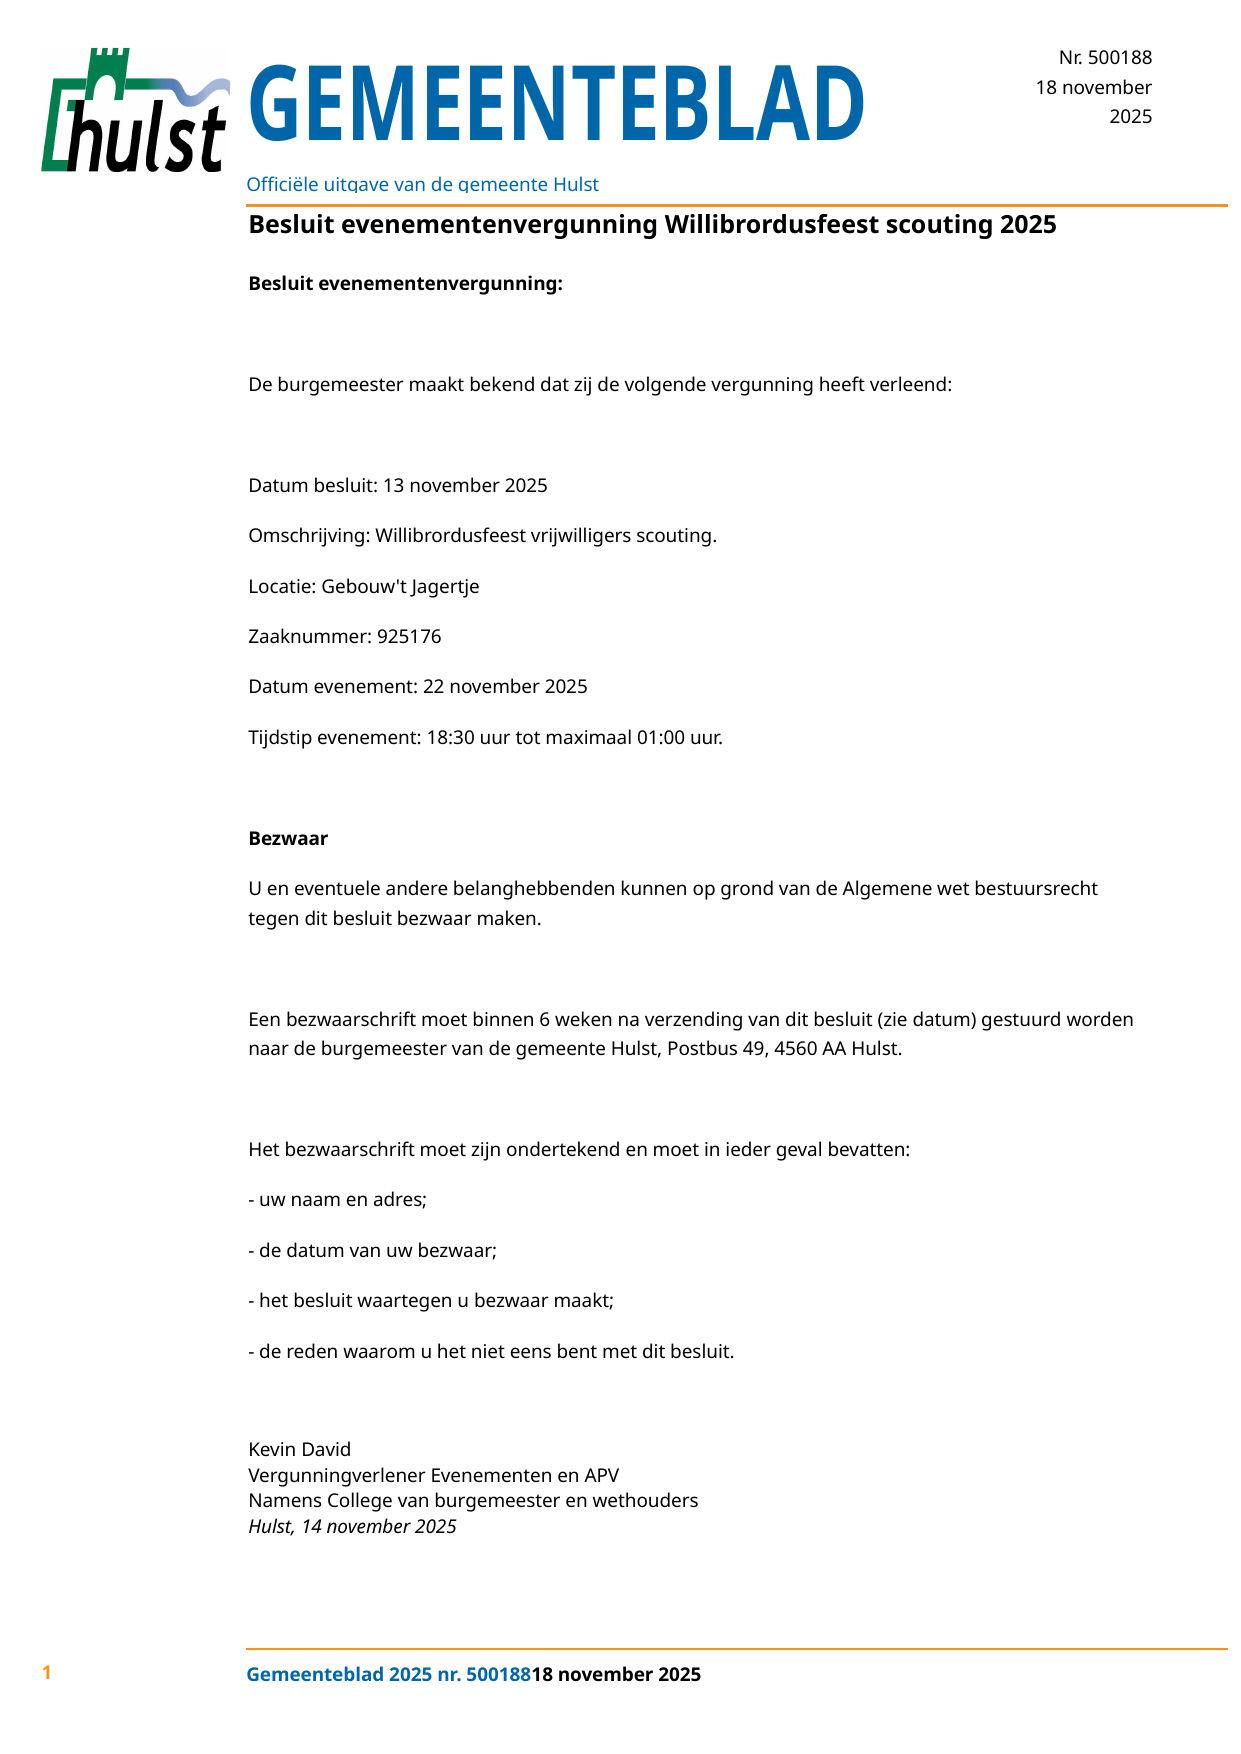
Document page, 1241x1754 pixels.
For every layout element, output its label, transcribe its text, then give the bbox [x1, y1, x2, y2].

text Besluit evenementenvergunning Willibrordusfeest scouting 2025 [248, 207, 1152, 241]
text Kevin David [248, 1436, 1152, 1462]
text Besluit evenementenvergunning: [248, 270, 1152, 296]
text - uw naam en adres; [248, 1187, 1152, 1212]
text - het besluit waartegen u bezwaar maakt; [248, 1287, 1152, 1313]
text Bezwaar [248, 825, 1152, 851]
text - de datum van uw bezwaar; [248, 1237, 1152, 1263]
text Een bezwaarschrift moet binnen 6 weken na verzending van dit besluit (zie datum) gestuurd worden naar de burgemeester van de gemeente Hulst, Postbus 49, 4560 AA Hulst. [248, 1006, 1152, 1061]
text Tijdstip evenement: 18:30 uur tot maximaal 01:00 uur. [248, 724, 1152, 750]
text Datum besluit: 13 november 2025 [248, 472, 1152, 498]
text Omschrijving: Willibrordusfeest vrijwilligers scouting. [248, 522, 1152, 548]
text Zaaknummer: 925176 [248, 623, 1152, 649]
text - de reden waarom u het niet eens bent met dit besluit. [248, 1338, 1152, 1363]
text Datum evenement: 22 november 2025 [248, 674, 1152, 699]
text Het bezwaarschrift moet zijn ondertekend en moet in ieder geval bevatten: [248, 1136, 1152, 1162]
text U en eventuele andere belanghebbenden kunnen op grond van de Algemene wet bestuursrecht tegen dit besluit bezwaar maken. [248, 875, 1152, 931]
text Namens College van burgemeester en wethouders [248, 1487, 1152, 1513]
text De burgemeester maakt bekend dat zij de volgende vergunning heeft verleend: [248, 371, 1152, 397]
text Hulst, 14 november 2025 [248, 1513, 1152, 1539]
text Vergunningverlener Evenementen en APV [248, 1462, 1152, 1487]
picture [41, 47, 231, 172]
text Locatie: Gebouw't Jagertje [248, 573, 1152, 598]
